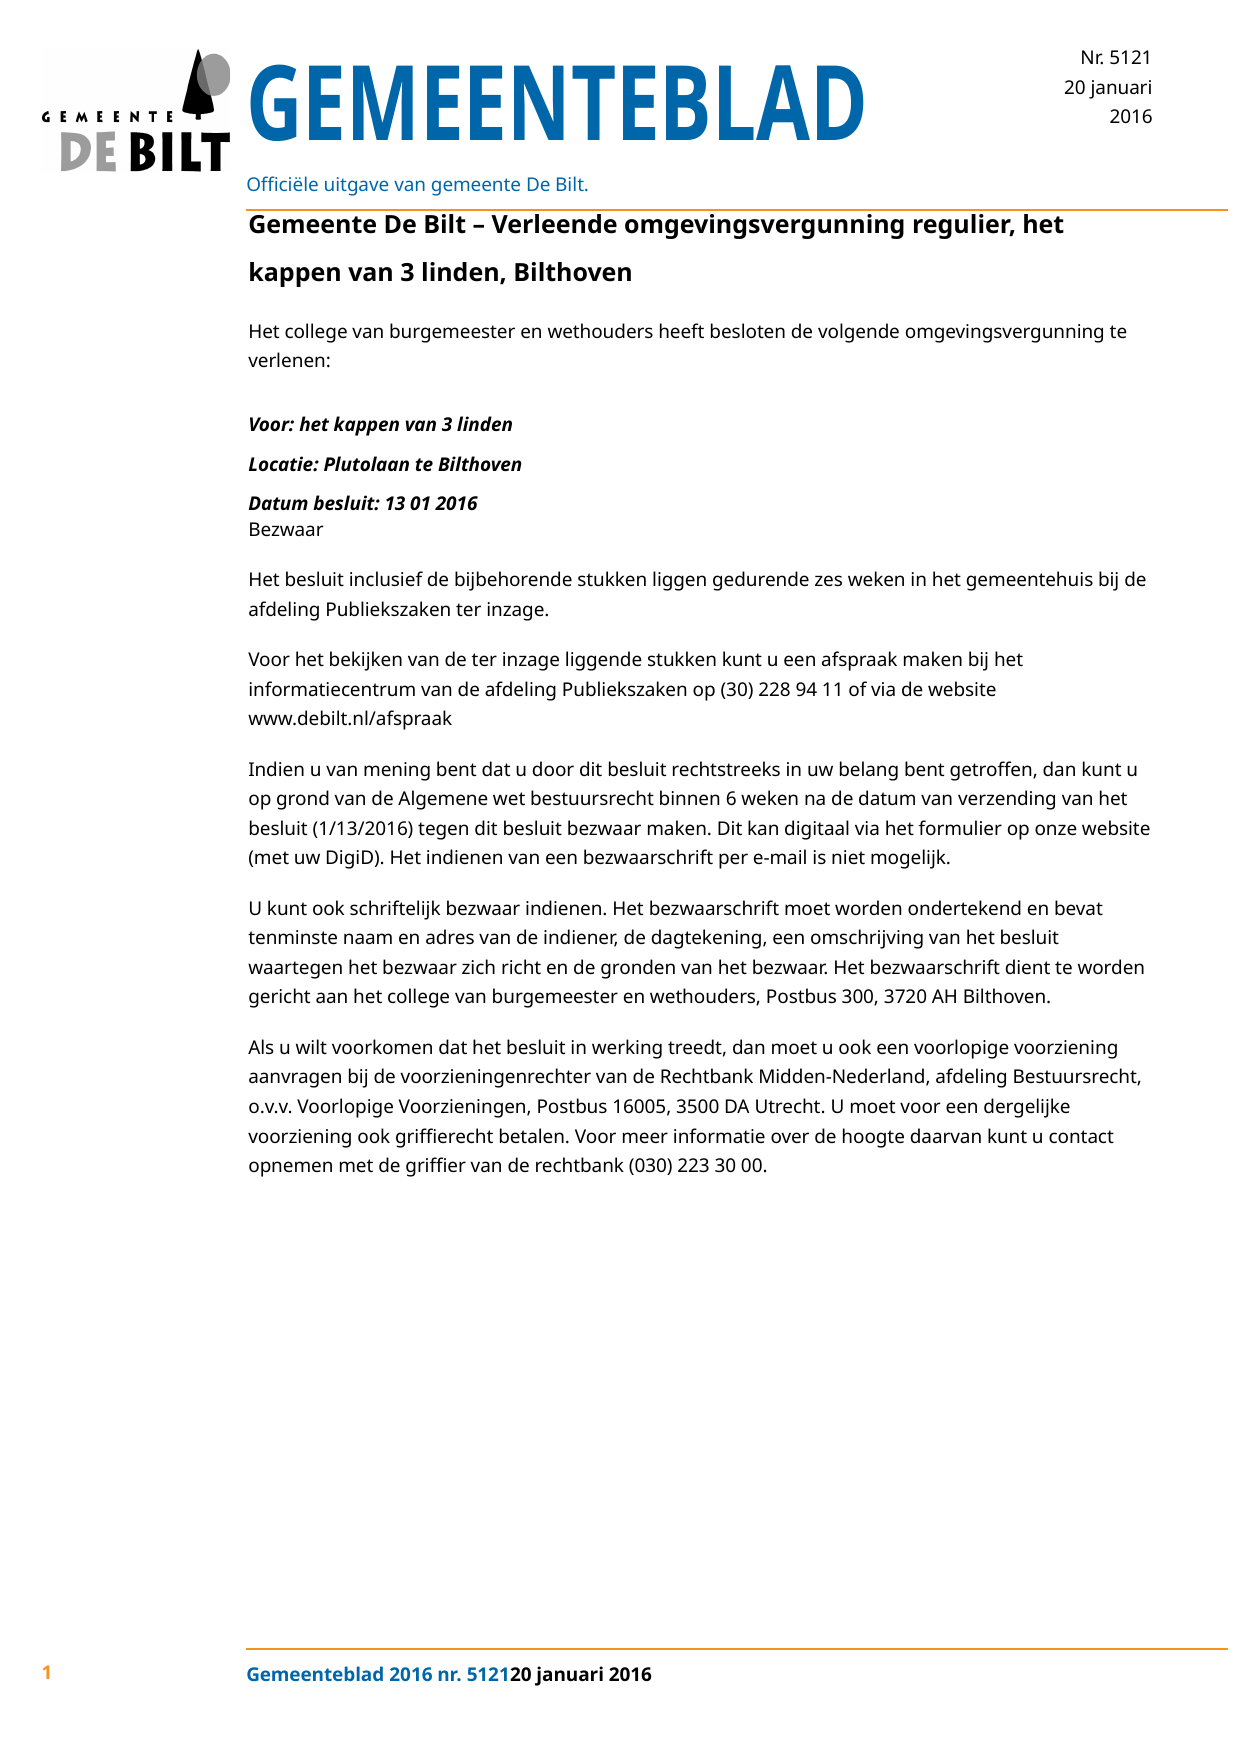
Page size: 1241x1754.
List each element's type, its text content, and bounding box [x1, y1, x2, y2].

text Bezwaar [248, 516, 1152, 541]
text Gemeente De Bilt – Verleende omgevingsvergunning regulier, het kappen van 3 linden, Bilthoven [248, 211, 1152, 288]
text Voor het bekijken van de ter inzage liggende stukken kunt u een afspraak maken bij het informatiecentrum van de afdeling Publiekszaken op (30) 228 94 11 of via de website www.debilt.nl/afspraak [248, 646, 1152, 731]
text Voor: het kappen van 3 linden [248, 411, 1152, 437]
text Het college van burgemeester en wethouders heeft besloten de volgende omgevingsvergunning te verlenen: [248, 318, 1152, 373]
text Datum besluit: 13 01 2016 [248, 490, 1152, 516]
text Locatie: Plutolaan te Bilthoven [248, 451, 1152, 476]
picture [41, 47, 231, 172]
text Indien u van mening bent dat u door dit besluit rechtstreeks in uw belang bent getroffen, dan kunt u op grond van de Algemene wet bestuursrecht binnen 6 weken na de datum van verzending van het besluit (1/13/2016) tegen dit besluit bezwaar maken. Dit kan digitaal via het formulier op onze website (met uw DigiD). Het indienen van een bezwaarschrift per e-mail is niet mogelijk. [248, 756, 1152, 870]
text Het besluit inclusief de bijbehorende stukken liggen gedurende zes weken in het gemeentehuis bij de afdeling Publiekszaken ter inzage. [248, 566, 1152, 621]
text U kunt ook schriftelijk bezwaar indienen. Het bezwaarschrift moet worden ondertekend en bevat tenminste naam en adres van de indiener, de dagtekening, een omschrijving van het besluit waartegen het bezwaar zich richt en de gronden van het bezwaar. Het bezwaarschrift dient te worden gericht aan het college van burgemeester en wethouders, Postbus 300, 3720 AH Bilthoven. [248, 895, 1152, 1009]
text Als u wilt voorkomen dat het besluit in werking treedt, dan moet u ook een voorlopige voorziening aanvragen bij de voorzieningenrechter van de Rechtbank Midden-Nederland, afdeling Bestuursrecht, o.v.v. Voorlopige Voorzieningen, Postbus 16005, 3500 DA Utrecht. U moet voor een dergelijke voorziening ook griffierecht betalen. Voor meer informatie over de hoogte daarvan kunt u contact opnemen met de griffier van de rechtbank (030) 223 30 00. [248, 1034, 1152, 1178]
